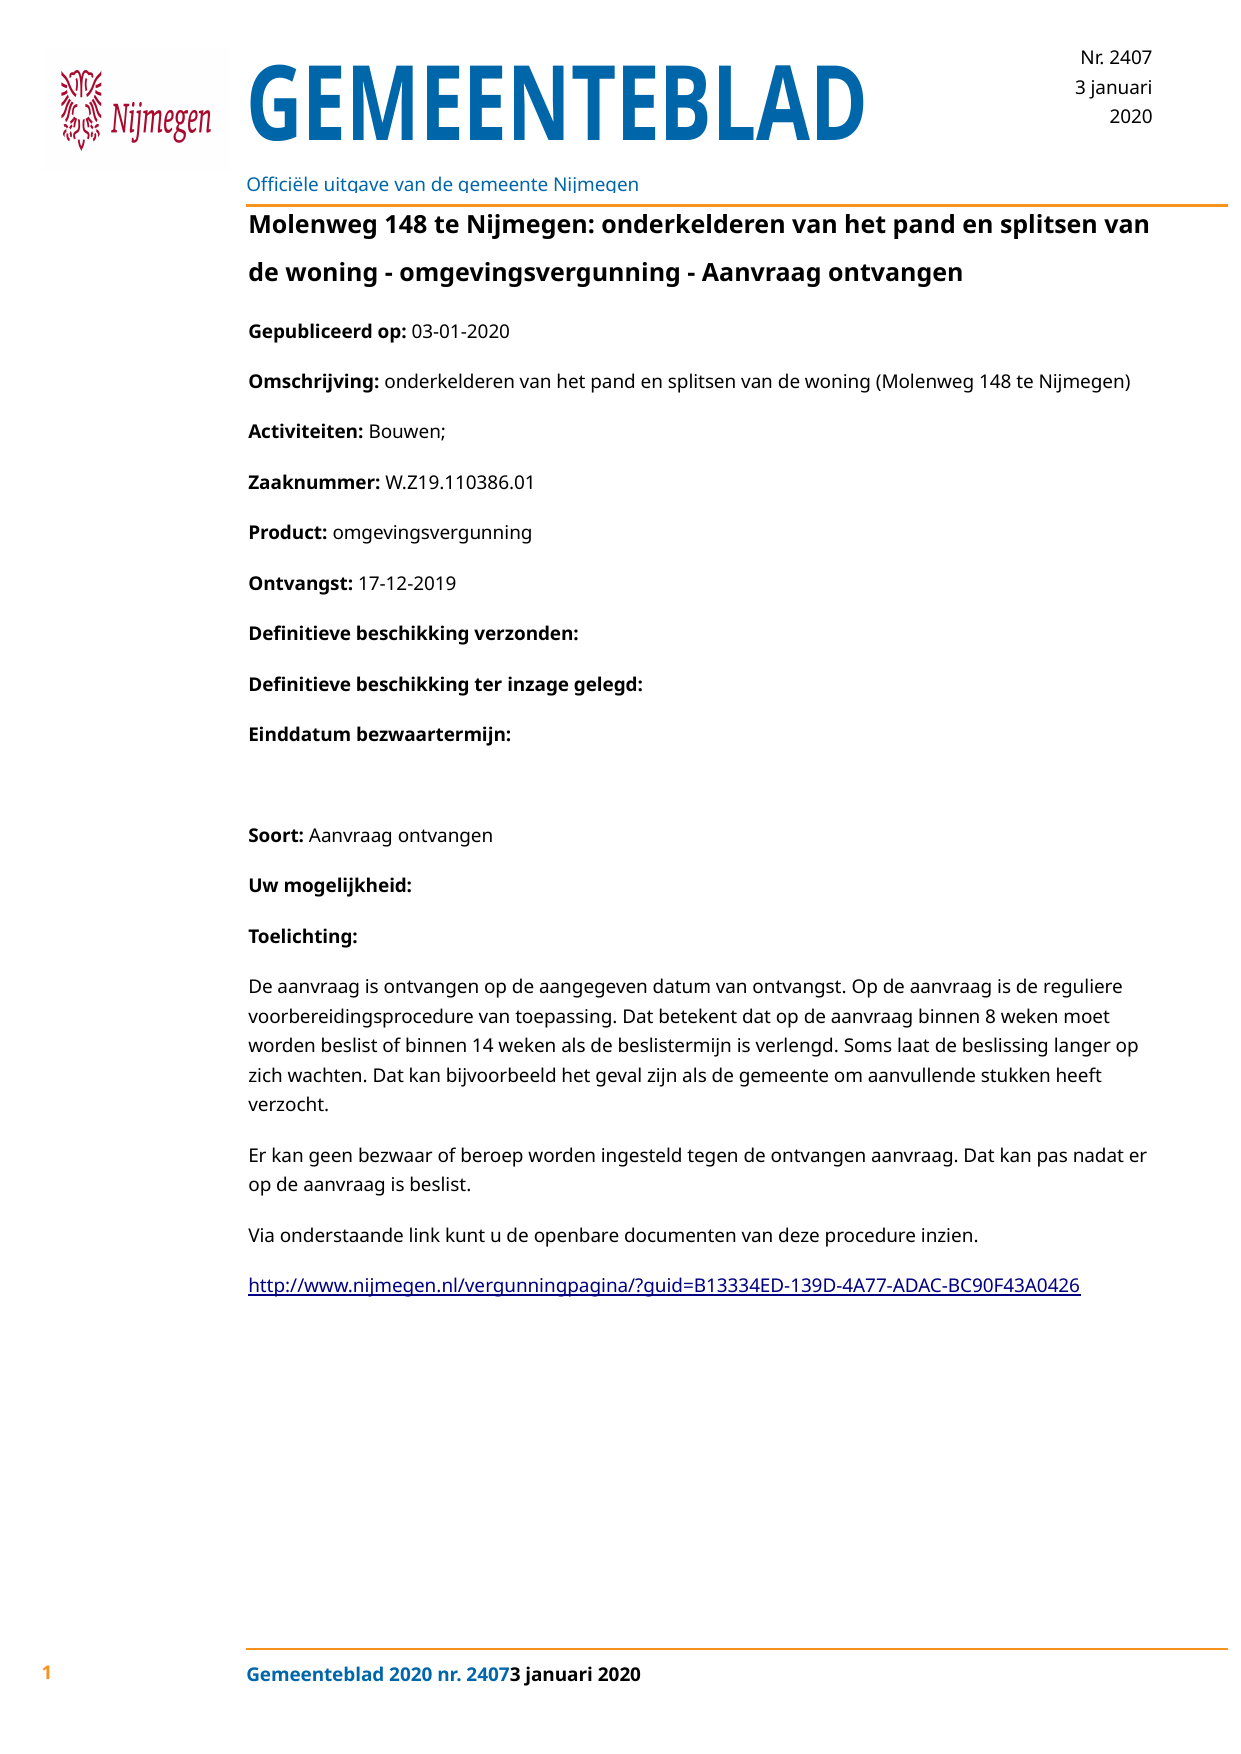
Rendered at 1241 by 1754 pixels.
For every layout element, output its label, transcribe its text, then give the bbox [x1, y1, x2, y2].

text Molenweg 148 te Nijmegen: onderkelderen van het pand en splitsen van de woning - omgevingsvergunning - Aanvraag ontvangen [248, 207, 1152, 288]
text De aanvraag is ontvangen op de aangegeven datum van ontvangst. Op de aanvraag is de reguliere voorbereidingsprocedure van toepassing. Dat betekent dat op de aanvraag binnen 8 weken moet worden beslist of binnen 14 weken als de beslistermijn is verlengd. Soms laat de beslissing langer op zich wachten. Dat kan bijvoorbeeld het geval zijn als de gemeente om aanvullende stukken heeft verzocht. [248, 973, 1152, 1117]
text http://www.nijmegen.nl/vergunningpagina/?guid=B13334ED-139D-4A77-ADAC-BC90F43A0426 [248, 1272, 1152, 1298]
text Einddatum bezwaartermijn: [248, 721, 1152, 747]
text Activiteiten: Bouwen; [248, 419, 1152, 444]
text Soort: Aanvraag ontvangen [248, 822, 1152, 848]
text Via onderstaande link kunt u de openbare documenten van deze procedure inzien. [248, 1222, 1152, 1248]
text Omschrijving: onderkelderen van het pand en splitsen van de woning (Molenweg 148 te Nijmegen) [248, 368, 1152, 394]
text Er kan geen bezwaar of beroep worden ingesteld tegen de ontvangen aanvraag. Dat kan pas nadat er op de aanvraag is beslist. [248, 1142, 1152, 1197]
text Toelichting: [248, 923, 1152, 949]
text Product: omgevingsvergunning [248, 519, 1152, 545]
text Zaaknummer: W.Z19.110386.01 [248, 469, 1152, 495]
text Ontvangst: 17-12-2019 [248, 570, 1152, 596]
text Uw mogelijkheid: [248, 872, 1152, 898]
text Definitieve beschikking verzonden: [248, 620, 1152, 646]
text Gepubliceerd op: 03-01-2020 [248, 318, 1152, 344]
picture [41, 47, 231, 172]
text Definitieve beschikking ter inzage gelegd: [248, 671, 1152, 697]
